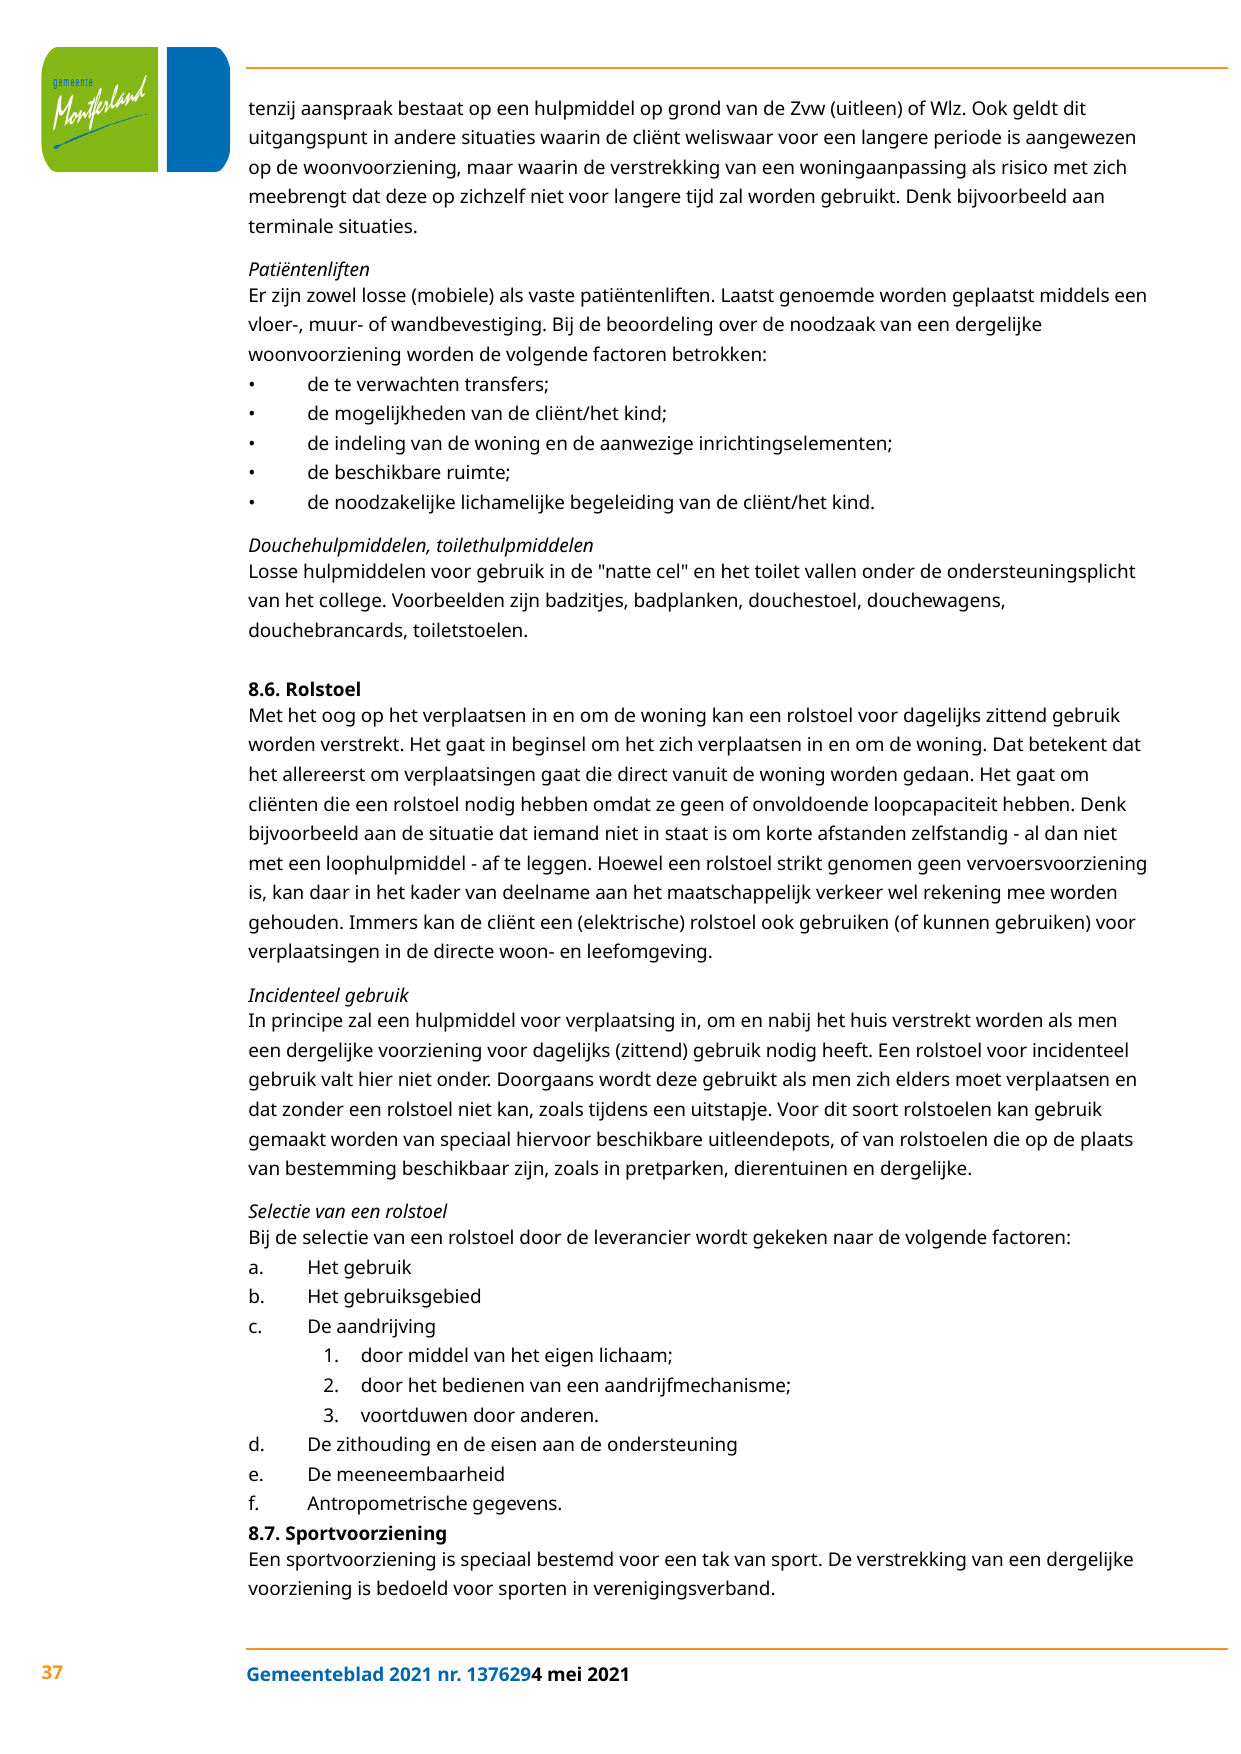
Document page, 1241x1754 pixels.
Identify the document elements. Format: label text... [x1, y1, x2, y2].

list De aandrijving [248, 1313, 1152, 1339]
list door middel van het eigen lichaam; [323, 1343, 1152, 1368]
text Met het oog op het verplaatsen in en om de woning kan een rolstoel voor dagelijks zittend gebruik worden verstrekt. Het gaat in beginsel om het zich verplaatsen in en om de woning. Dat betekent dat het allereerst om verplaatsingen gaat die direct vanuit de woning worden gedaan. Het gaat om cliënten die een rolstoel nodig hebben omdat ze geen of onvoldoende loopcapaciteit hebben. Denk bijvoorbeeld aan de situatie dat iemand niet in staat is om korte afstanden zelfstandig - al dan niet met een loophulpmiddel - af te leggen. Hoewel een rolstoel strikt genomen geen vervoersvoorziening is, kan daar in het kader van deelname aan het maatschappelijk verkeer wel rekening mee worden gehouden. Immers kan de cliënt een (elektrische) rolstoel ook gebruiken (of kunnen gebruiken) voor verplaatsingen in de directe woon- en leefomgeving. [248, 702, 1152, 964]
list door het bedienen van een aandrijfmechanisme; [323, 1372, 1152, 1398]
text Incidenteel gebruik [248, 982, 1152, 1007]
text Er zijn zowel losse (mobiele) als vaste patiëntenliften. Laatst genoemde worden geplaatst middels een vloer-, muur- of wandbevestiging. Bij de beoordeling over de noodzaak van een dergelijke woonvoorziening worden de volgende factoren betrokken: [248, 282, 1152, 367]
text Losse hulpmiddelen voor gebruik in de "natte cel" en het toilet vallen onder de ondersteuningsplicht van het college. Voorbeelden zijn badzitjes, badplanken, douchestoel, douchewagens, douchebrancards, toiletstoelen. [248, 558, 1152, 643]
text Bij de selectie van een rolstoel door de leverancier wordt gekeken naar de volgende factoren: [248, 1224, 1152, 1250]
list de noodzakelijke lichamelijke begeleiding van de cliënt/het kind. [248, 489, 1152, 515]
list de mogelijkheden van de cliënt/het kind; [248, 400, 1152, 426]
text 8.6. Rolstoel [248, 676, 1152, 702]
list voortduwen door anderen. [323, 1402, 1152, 1427]
text Patiëntenliften [248, 256, 1152, 282]
text 8.7. Sportvoorziening [248, 1520, 1152, 1546]
list de beschikbare ruimte; [248, 459, 1152, 485]
text Een sportvoorziening is speciaal bestemd voor een tak van sport. De verstrekking van een dergelijke voorziening is bedoeld voor sporten in verenigingsverband. [248, 1546, 1152, 1601]
text tenzij aanspraak bestaat op een hulpmiddel op grond van de Zvw (uitleen) of Wlz. Ook geldt dit uitgangspunt in andere situaties waarin de cliënt weliswaar voor een langere periode is aangewezen op de woonvoorziening, maar waarin de verstrekking van een woningaanpassing als risico met zich meebrengt dat deze op zichzelf niet voor langere tijd zal worden gebruikt. Denk bijvoorbeeld aan terminale situaties. [248, 95, 1152, 239]
list Antropometrische gegevens. [248, 1491, 1152, 1516]
list De meeneembaarheid [248, 1461, 1152, 1487]
list Het gebruiksgebied [248, 1283, 1152, 1309]
list Het gebruik [248, 1254, 1152, 1279]
list De zithouding en de eisen aan de ondersteuning [248, 1431, 1152, 1457]
text Selectie van een rolstoel [248, 1198, 1152, 1224]
text Douchehulpmiddelen, toilethulpmiddelen [248, 532, 1152, 558]
text In principe zal een hulpmiddel voor verplaatsing in, om en nabij het huis verstrekt worden als men een dergelijke voorziening voor dagelijks (zittend) gebruik nodig heeft. Een rolstoel voor incidenteel gebruik valt hier niet onder. Doorgaans wordt deze gebruikt als men zich elders moet verplaatsen en dat zonder een rolstoel niet kan, zoals tijdens een uitstapje. Voor dit soort rolstoelen kan gebruik gemaakt worden van speciaal hiervoor beschikbare uitleendepots, of van rolstoelen die op de plaats van bestemming beschikbaar zijn, zoals in pretparken, dierentuinen en dergelijke. [248, 1007, 1152, 1181]
picture [41, 47, 231, 172]
list de indeling van de woning en de aanwezige inrichtingselementen; [248, 430, 1152, 456]
list de te verwachten transfers; [248, 371, 1152, 396]
